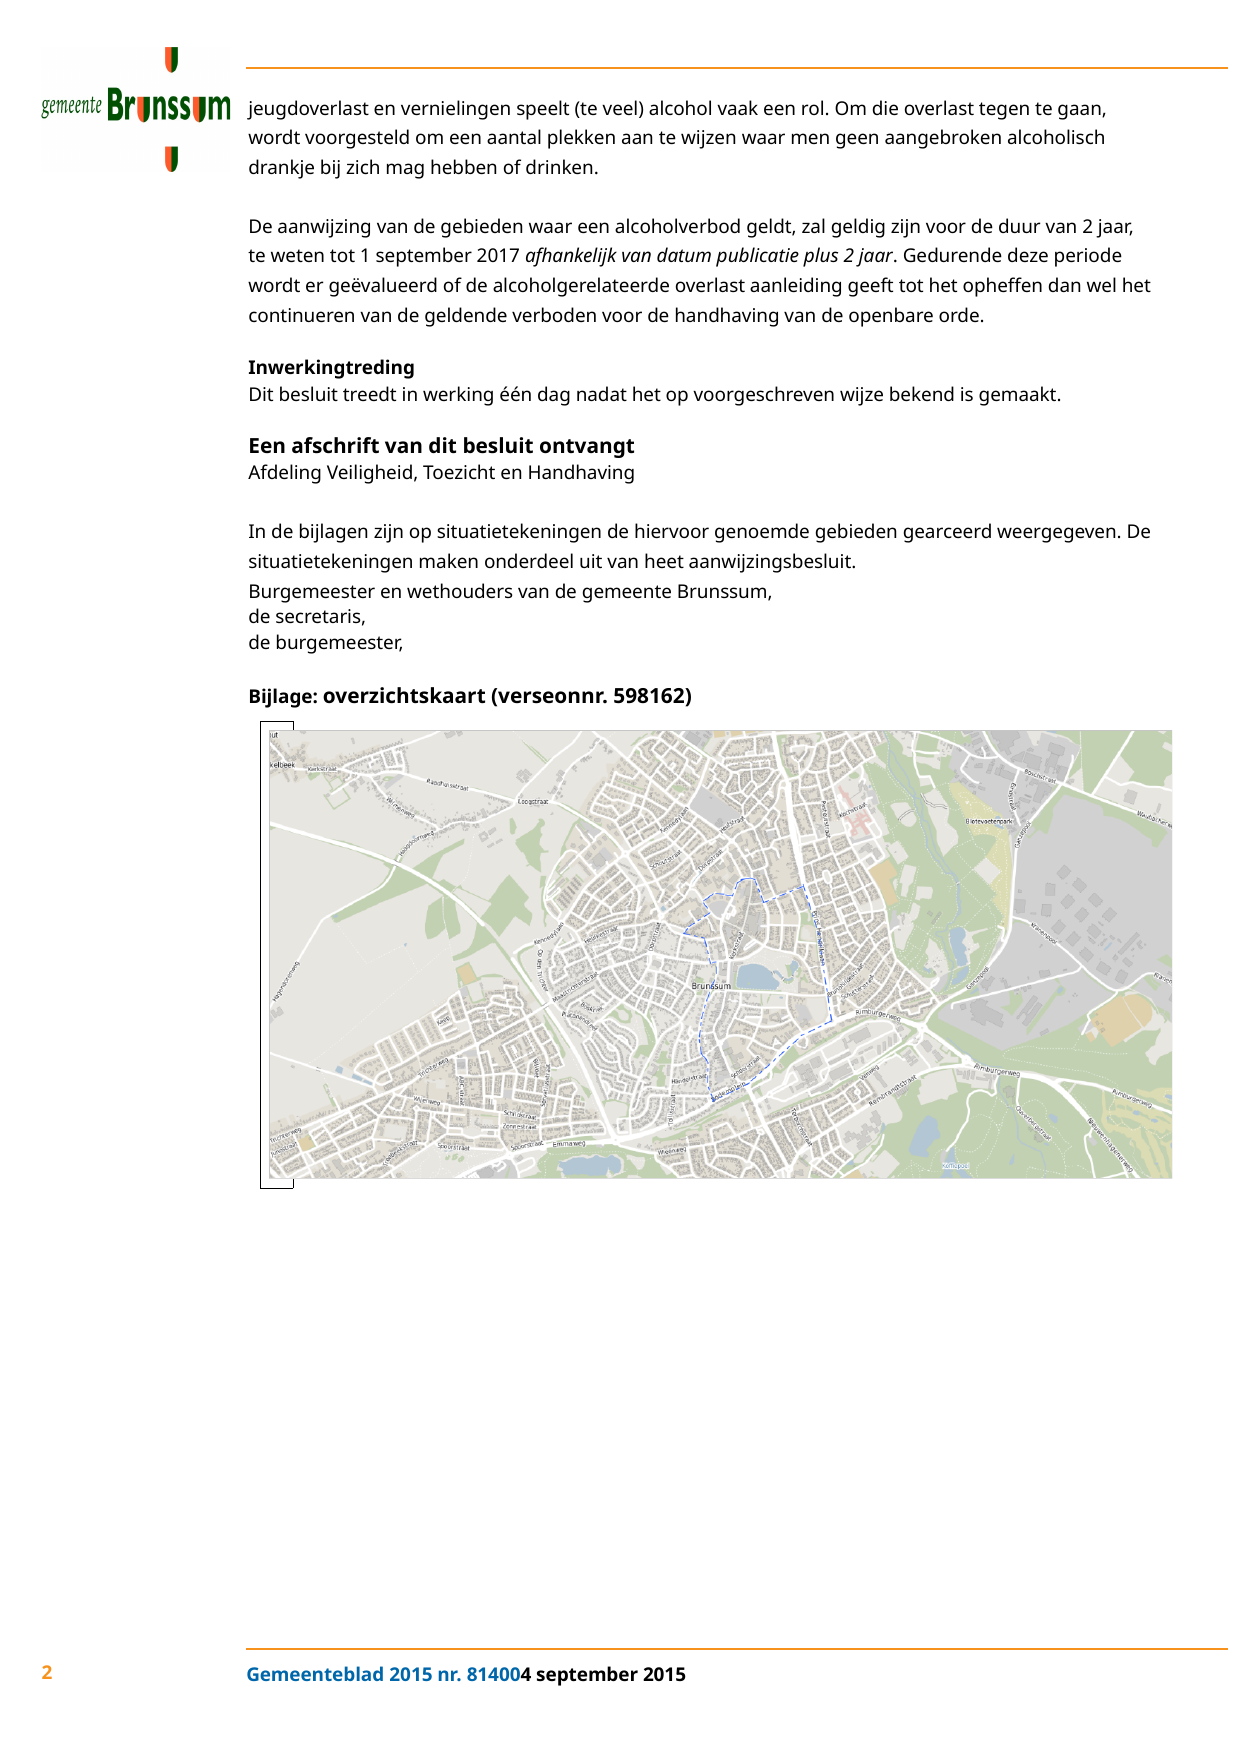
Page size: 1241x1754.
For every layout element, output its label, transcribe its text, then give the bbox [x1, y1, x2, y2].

picture [41, 47, 231, 172]
text jeugdoverlast en vernielingen speelt (te veel) alcohol vaak een rol. Om die overlast tegen te gaan, wordt voorgesteld om een aantal plekken aan te wijzen waar men geen aangebroken alcoholisch drankje bij zich mag hebben of drinken. [248, 95, 1152, 180]
text de secretaris, [248, 604, 1152, 629]
text De aanwijzing van de gebieden waar een alcoholverbod geldt, zal geldig zijn voor de duur van 2 jaar, te weten tot 1 september 2017 afhankelijk van datum publicatie plus 2 jaar. Gedurende deze periode wordt er geëvalueerd of de alcoholgerelateerde overlast aanleiding geeft tot het opheffen dan wel het continueren van de geldende verboden voor de handhaving van de openbare orde. [248, 213, 1152, 328]
text Dit besluit treedt in werking één dag nadat het op voorgeschreven wijze bekend is gemaakt. [248, 381, 1152, 406]
text Inwerkingtreding [248, 352, 1152, 381]
text Een afschrift van dit besluit ontvangt [248, 431, 1152, 459]
picture [268, 730, 1173, 1179]
text In de bijlagen zijn op situatietekeningen de hiervoor genoemde gebieden gearceerd weergegeven. De situatietekeningen maken onderdeel uit van heet aanwijzingsbesluit. [248, 519, 1152, 574]
text de burgemeester, [248, 629, 1152, 655]
text Bijlage: overzichtskaart (verseonnr. 598162) [248, 681, 1152, 709]
text Afdeling Veiligheid, Toezicht en Handhaving [248, 459, 1152, 485]
text Burgemeester en wethouders van de gemeente Brunssum, [248, 578, 1152, 604]
